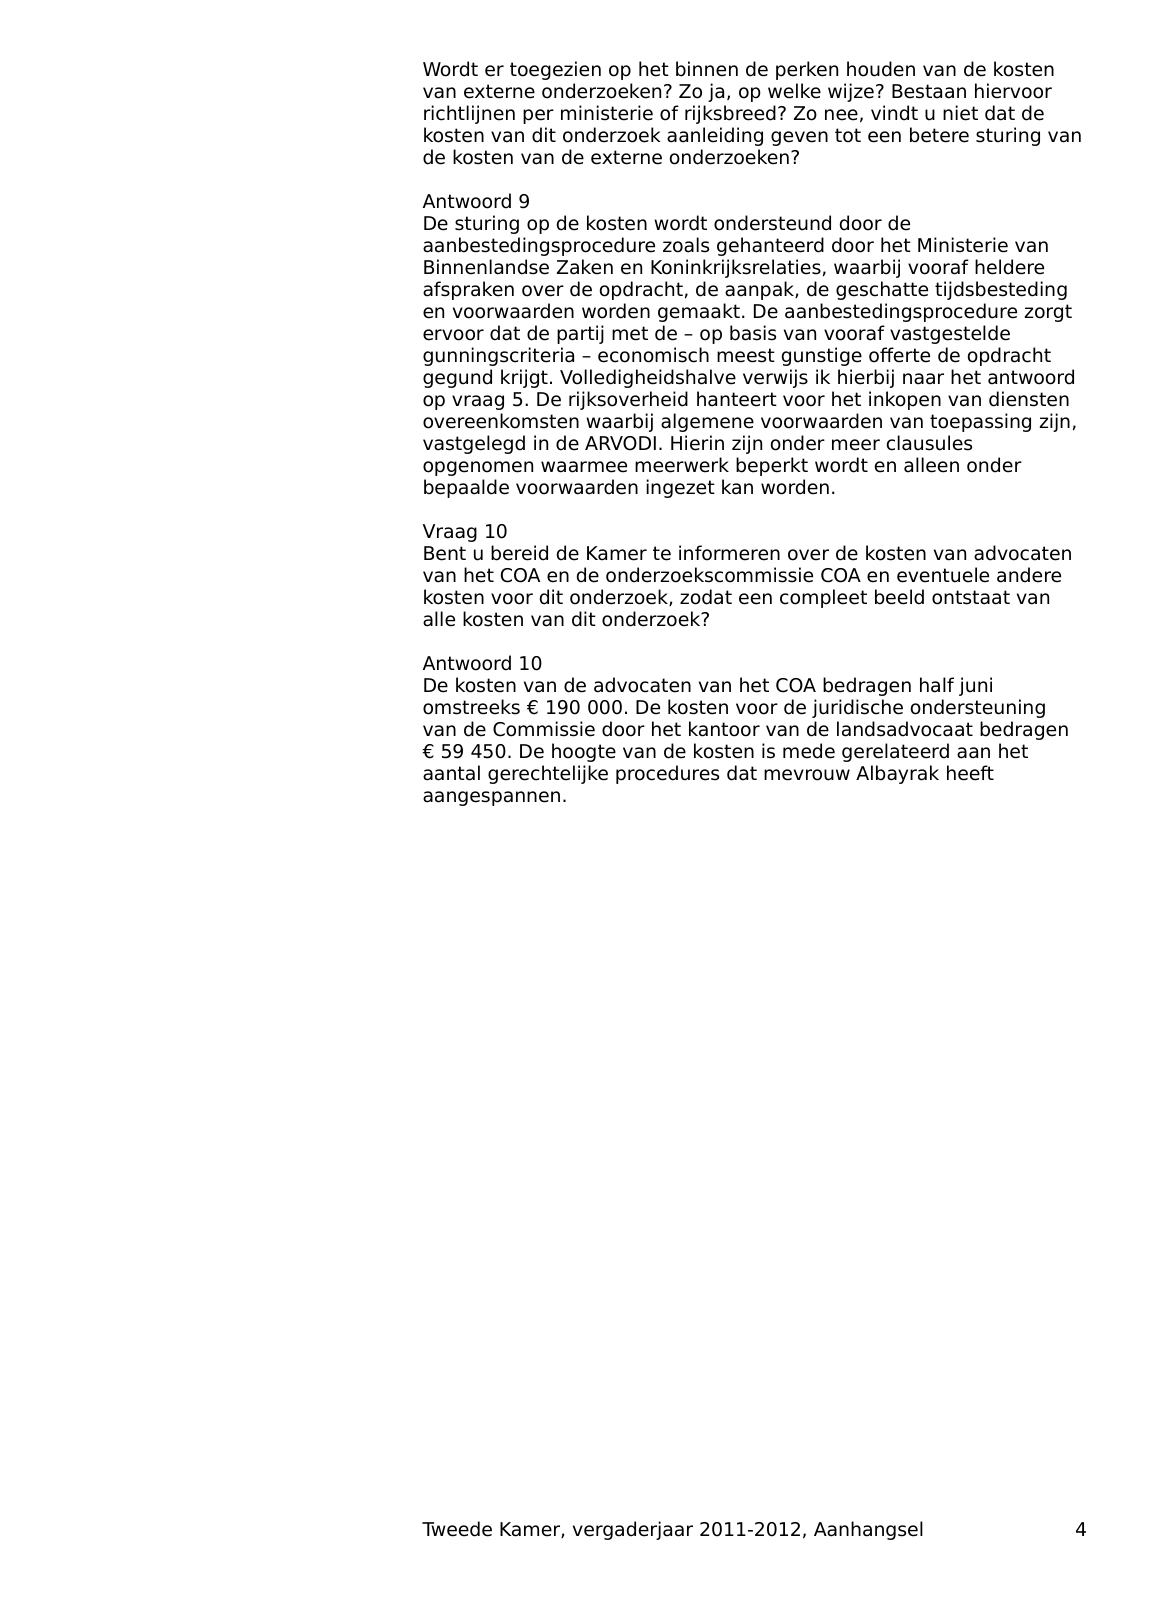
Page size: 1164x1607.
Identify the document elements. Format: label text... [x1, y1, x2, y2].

text Vraag 10 [422, 521, 1087, 543]
text Antwoord 9 [422, 191, 1087, 213]
text Bent u bereid de Kamer te informeren over de kosten van advocaten van het COA en de onderzoekscommissie COA en eventuele andere kosten voor dit onderzoek, zodat een compleet beeld ontstaat van alle kosten van dit onderzoek? [422, 543, 1087, 631]
text De kosten van de advocaten van het COA bedragen half juni omstreeks € 190 000. De kosten voor de juridische ondersteuning van de Commissie door het kantoor van de landsadvocaat bedragen € 59 450. De hoogte van de kosten is mede gerelateerd aan het aantal gerechtelijke procedures dat mevrouw Albayrak heeft aangespannen. [422, 675, 1087, 807]
text De sturing op de kosten wordt ondersteund door de aanbestedingsprocedure zoals gehanteerd door het Ministerie van Binnenlandse Zaken en Koninkrijksrelaties, waarbij vooraf heldere afspraken over de opdracht, de aanpak, de geschatte tijdsbesteding en voorwaarden worden gemaakt. De aanbestedingsprocedure zorgt ervoor dat de partij met de – op basis van vooraf vastgestelde gunningscriteria – economisch meest gunstige offerte de opdracht gegund krijgt. Volledigheidshalve verwijs ik hierbij naar het antwoord op vraag 5. De rijksoverheid hanteert voor het inkopen van diensten overeenkomsten waarbij algemene voorwaarden van toepassing zijn, vastgelegd in de ARVODI. Hierin zijn onder meer clausules opgenomen waarmee meerwerk beperkt wordt en alleen onder bepaalde voorwaarden ingezet kan worden. [422, 213, 1087, 499]
text Wordt er toegezien op het binnen de perken houden van de kosten van externe onderzoeken? Zo ja, op welke wijze? Bestaan hiervoor richtlijnen per ministerie of rijksbreed? Zo nee, vindt u niet dat de kosten van dit onderzoek aanleiding geven tot een betere sturing van de kosten van de externe onderzoeken? [422, 59, 1087, 169]
text Antwoord 10 [422, 653, 1087, 675]
